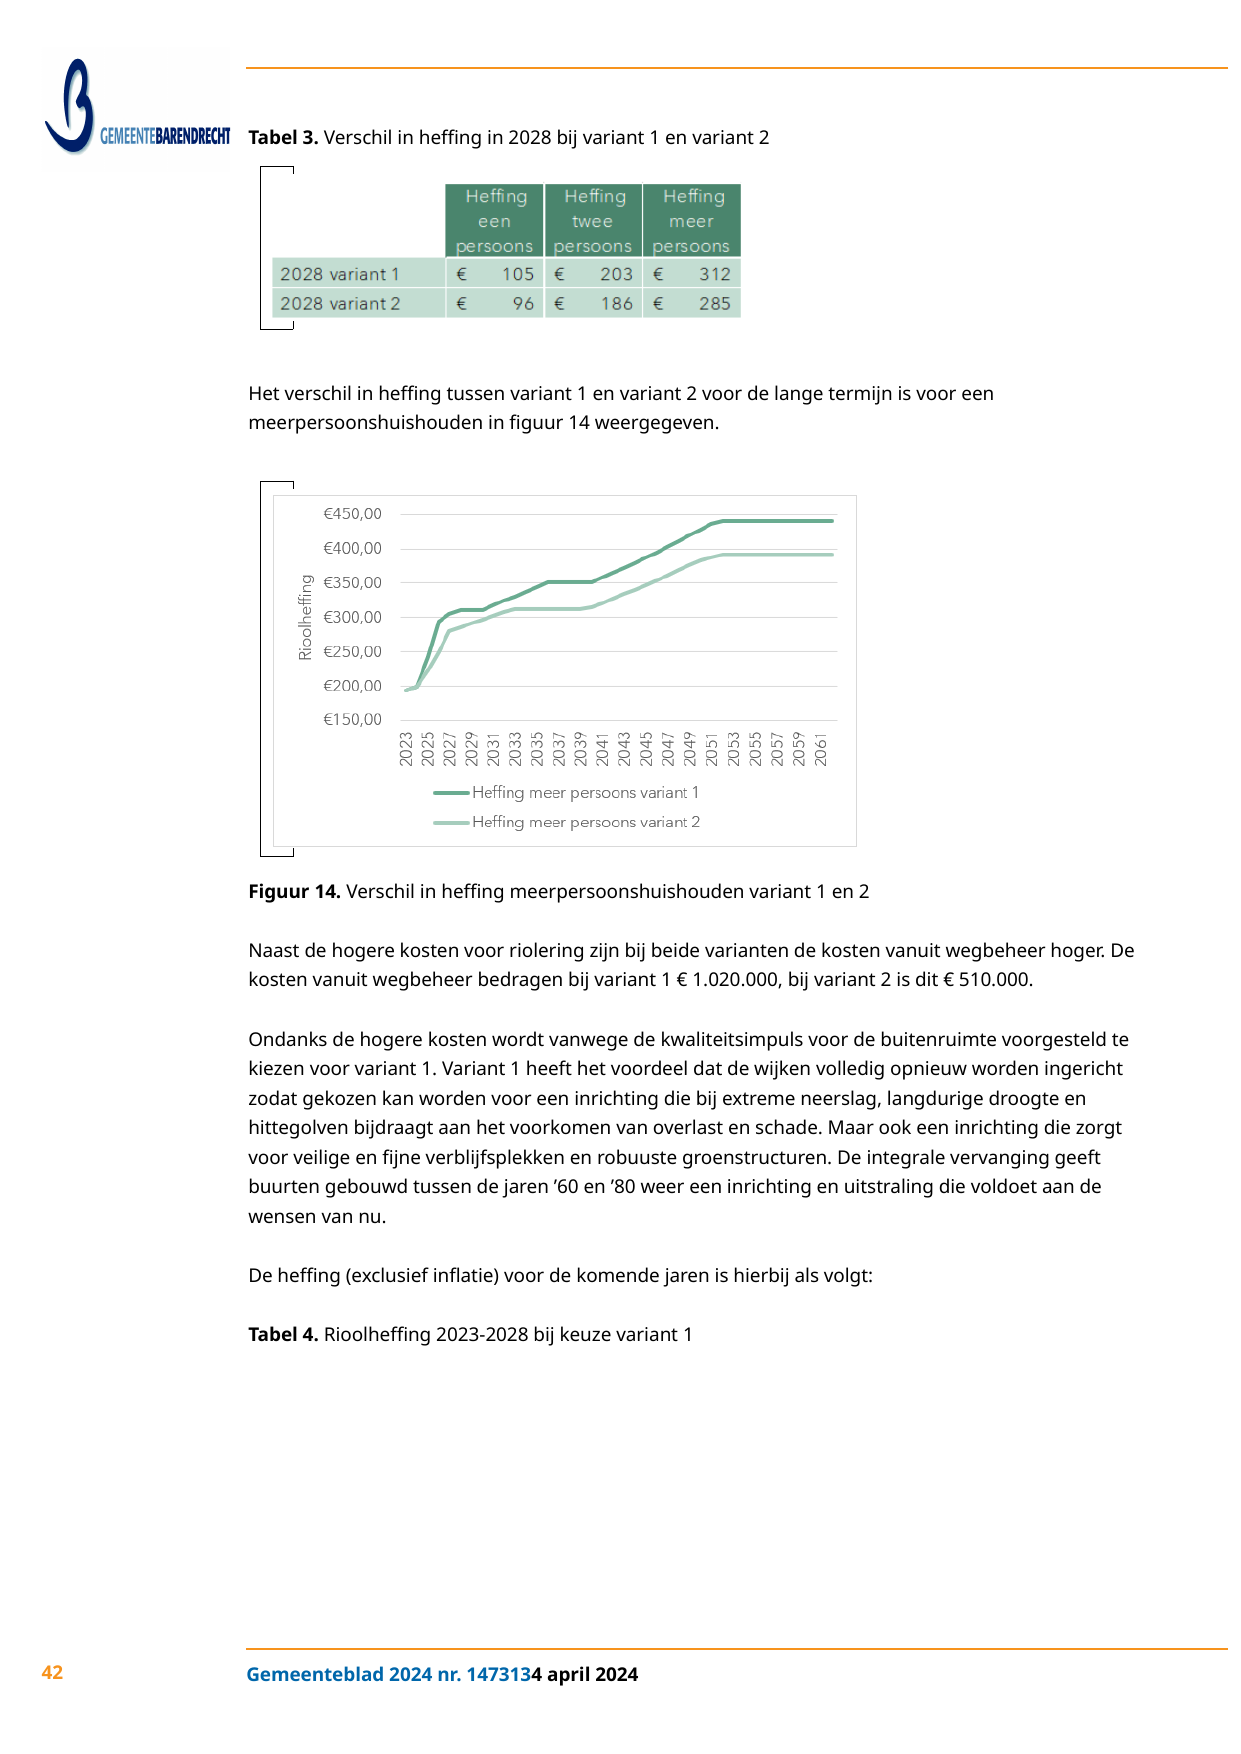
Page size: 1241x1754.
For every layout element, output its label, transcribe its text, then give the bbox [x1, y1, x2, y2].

text Tabel 4. Rioolheffing 2023-2028 bij keuze variant 1 [248, 1322, 1152, 1347]
text Ondanks de hogere kosten wordt vanwege de kwaliteitsimpuls voor de buitenruimte voorgesteld te kiezen voor variant 1. Variant 1 heeft het voordeel dat de wijken volledig opnieuw worden ingericht zodat gekozen kan worden voor een inrichting die bij extreme neerslag, langdurige droogte en hittegolven bijdraagt aan het voorkomen van overlast en schade. Maar ook een inrichting die zorgt voor veilige en fijne verblijfsplekken en robuuste groenstructuren. De integrale vervanging geeft buurten gebouwd tussen de jaren ’60 en ’80 weer een inrichting en uitstraling die voldoet aan de wensen van nu. [248, 1026, 1152, 1229]
picture [41, 47, 231, 172]
text Naast de hogere kosten voor riolering zijn bij beide varianten de kosten vanuit wegbeheer hoger. De kosten vanuit wegbeheer bedragen bij variant 1 € 1.020.000, bij variant 2 is dit € 510.000. [248, 937, 1152, 992]
text Het verschil in heffing tussen variant 1 en variant 2 voor de lange termijn is voor een meerpersoonshuishouden in figuur 14 weergegeven. [248, 380, 1152, 435]
text De heffing (exclusief inflatie) voor de komende jaren is hierbij als volgt: [248, 1262, 1152, 1288]
picture [268, 489, 860, 848]
text Tabel 3. Verschil in heffing in 2028 bij variant 1 en variant 2 [248, 124, 1152, 150]
picture [268, 174, 742, 321]
text Figuur 14. Verschil in heffing meerpersoonshuishouden variant 1 en 2 [248, 878, 1152, 903]
